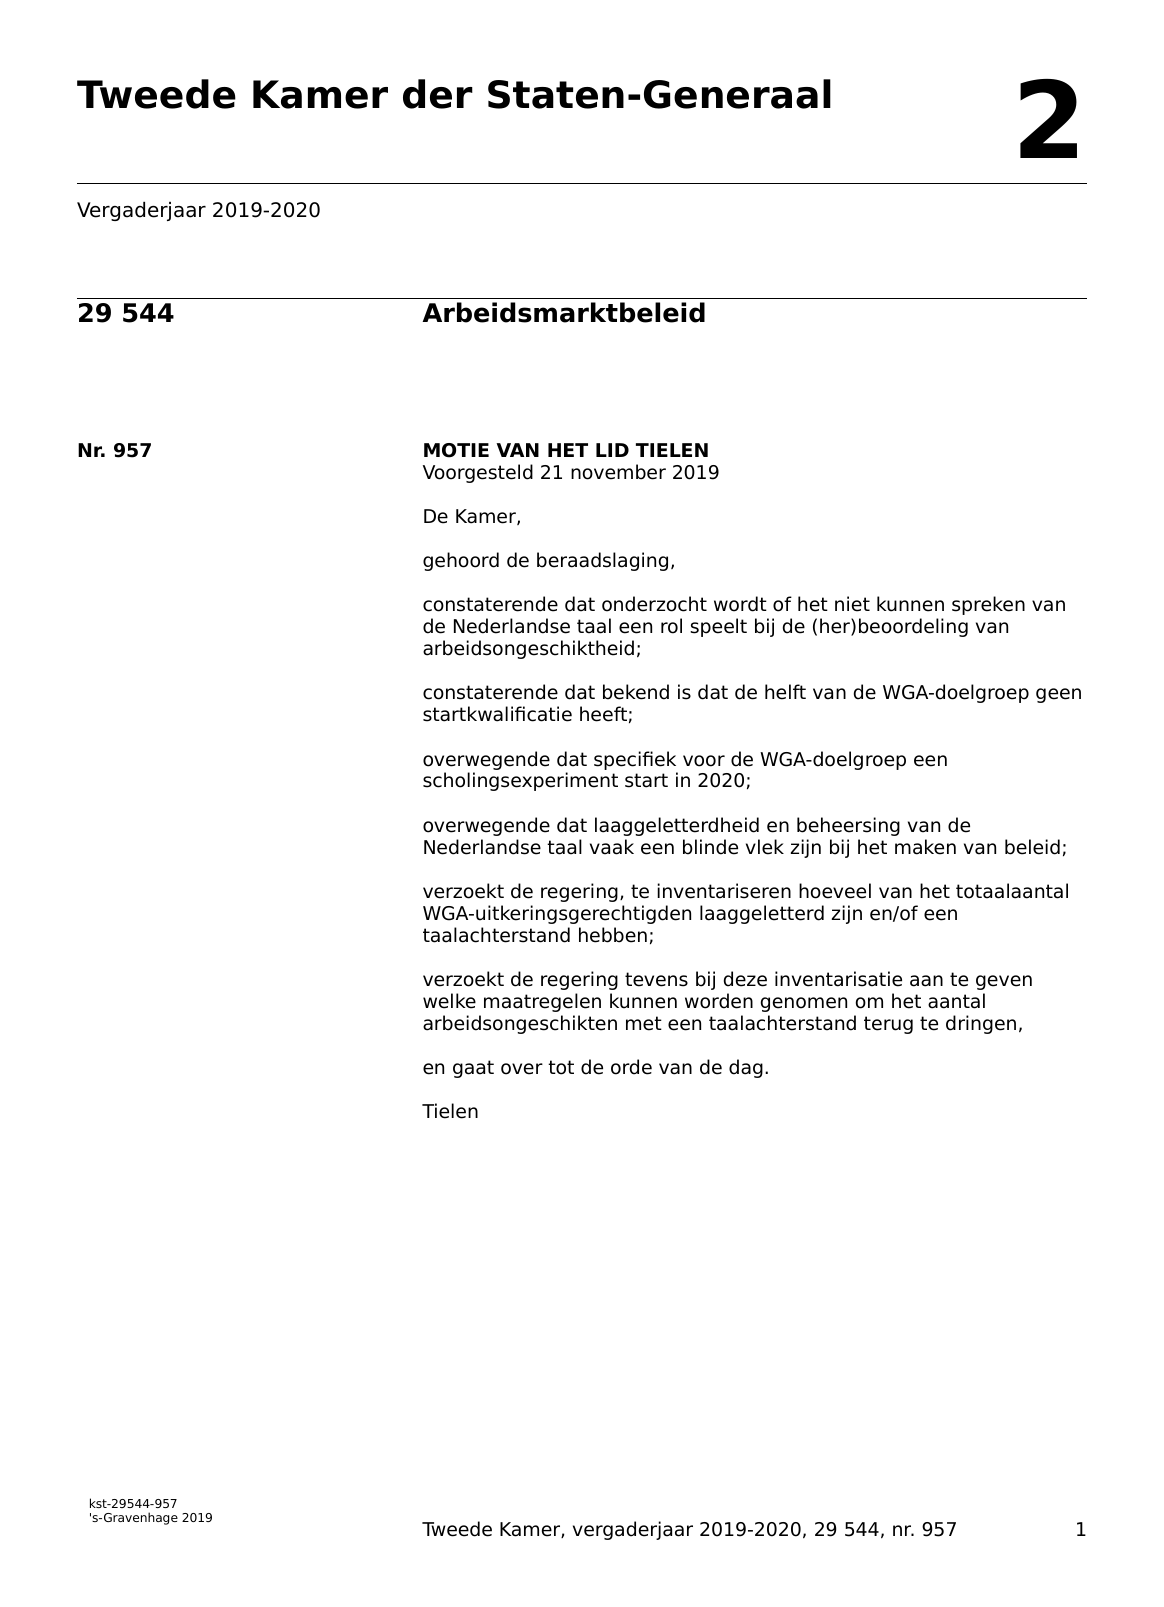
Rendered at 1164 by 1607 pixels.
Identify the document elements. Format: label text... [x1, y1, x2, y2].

subtitle Nr. 957 MOTIE VAN HET LID TIELEN [77, 440, 1087, 462]
text 's-Gravenhage 2019 [88, 1511, 323, 1525]
text verzoekt de regering tevens bij deze inventarisatie aan te geven welke maatregelen kunnen worden genomen om het aantal arbeidsongeschikten met een taalachterstand terug te dringen, [422, 969, 1087, 1035]
text constaterende dat bekend is dat de helft van de WGA-doelgroep geen startkwalificatie heeft; [422, 682, 1087, 726]
text Tielen [422, 1101, 1087, 1123]
text gehoord de beraadslaging, [422, 550, 1087, 572]
table_header Tweede Kamer der Staten-Generaal [77, 59, 886, 183]
text kst-29544-957 [88, 1497, 323, 1511]
text en gaat over tot de orde van de dag. [422, 1057, 1087, 1079]
subtitle 29 544 Arbeidsmarktbeleid [77, 299, 1087, 329]
table_cell Vergaderjaar 2019-2020 [77, 184, 1087, 298]
text verzoekt de regering, te inventariseren hoeveel van het totaalaantal WGA-uitkeringsgerechtigden laaggeletterd zijn en/of een taalachterstand hebben; [422, 881, 1087, 947]
text overwegende dat specifiek voor de WGA-doelgroep een scholingsexperiment start in 2020; [422, 748, 1087, 792]
text overwegende dat laaggeletterdheid en beheersing van de Nederlandse taal vaak een blinde vlek zijn bij het maken van beleid; [422, 814, 1087, 858]
text De Kamer, [422, 506, 1087, 528]
text constaterende dat onderzocht wordt of het niet kunnen spreken van de Nederlandse taal een rol speelt bij de (her)beoordeling van arbeidsongeschiktheid; [422, 594, 1087, 660]
table_header 2 [886, 59, 1087, 183]
text Voorgesteld 21 november 2019 [422, 462, 1087, 484]
